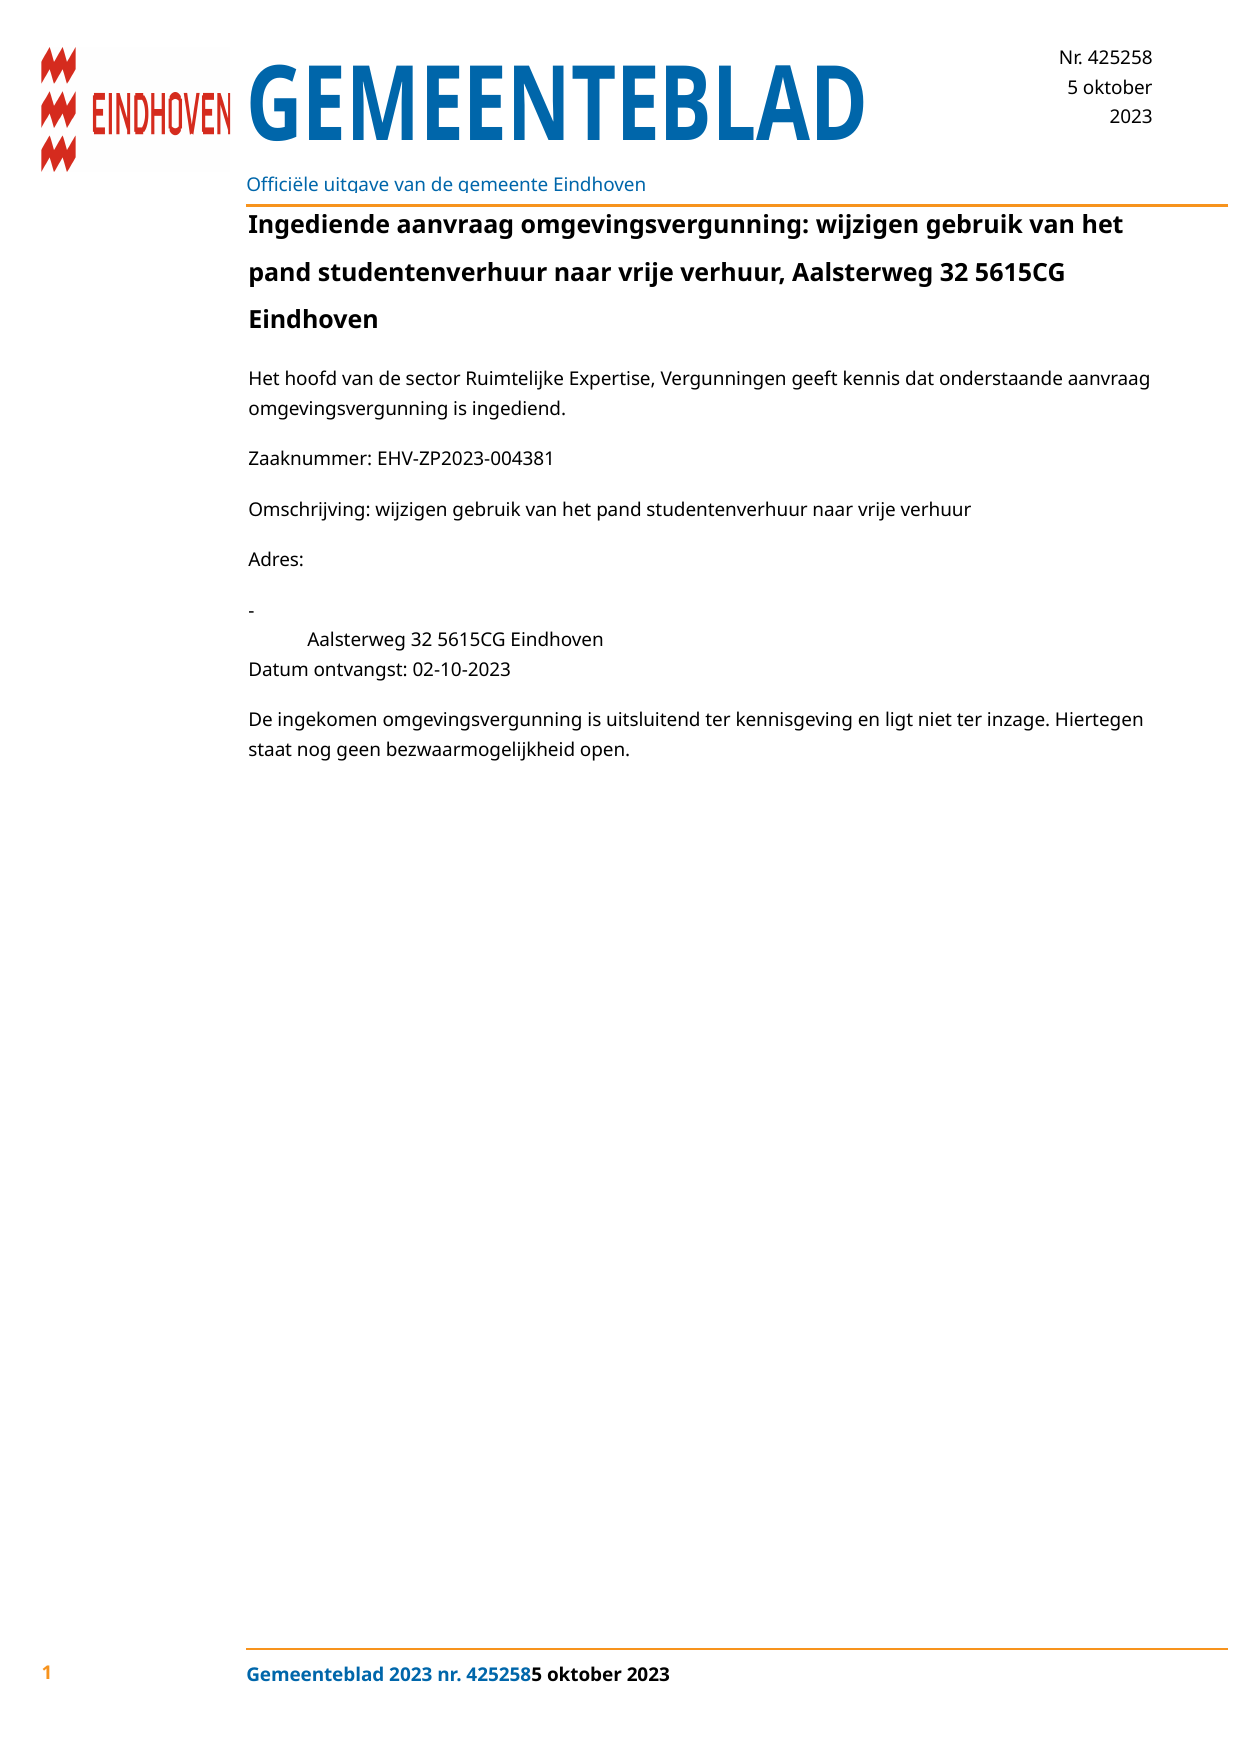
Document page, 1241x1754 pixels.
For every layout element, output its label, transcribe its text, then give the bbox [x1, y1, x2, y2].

picture [41, 47, 231, 172]
text Zaaknummer: EHV-ZP2023-004381 [248, 446, 1152, 471]
text Omschrijving: wijzigen gebruik van het pand studentenverhuur naar vrije verhuur [248, 496, 1152, 522]
text Datum ontvangst: 02-10-2023 [248, 656, 1152, 682]
text Het hoofd van de sector Ruimtelijke Expertise, Vergunningen geeft kennis dat onderstaande aanvraag omgevingsvergunning is ingediend. [248, 366, 1152, 421]
text De ingekomen omgevingsvergunning is uitsluitend ter kennisgeving en ligt niet ter inzage. Hiertegen staat nog geen bezwaarmogelijkheid open. [248, 706, 1152, 762]
text Adres: [248, 546, 1152, 572]
text Ingediende aanvraag omgevingsvergunning: wijzigen gebruik van het pand studentenverhuur naar vrije verhuur, Aalsterweg 32 5615CG Eindhoven [248, 207, 1152, 336]
list Aalsterweg 32 5615CG Eindhoven [248, 626, 1152, 652]
